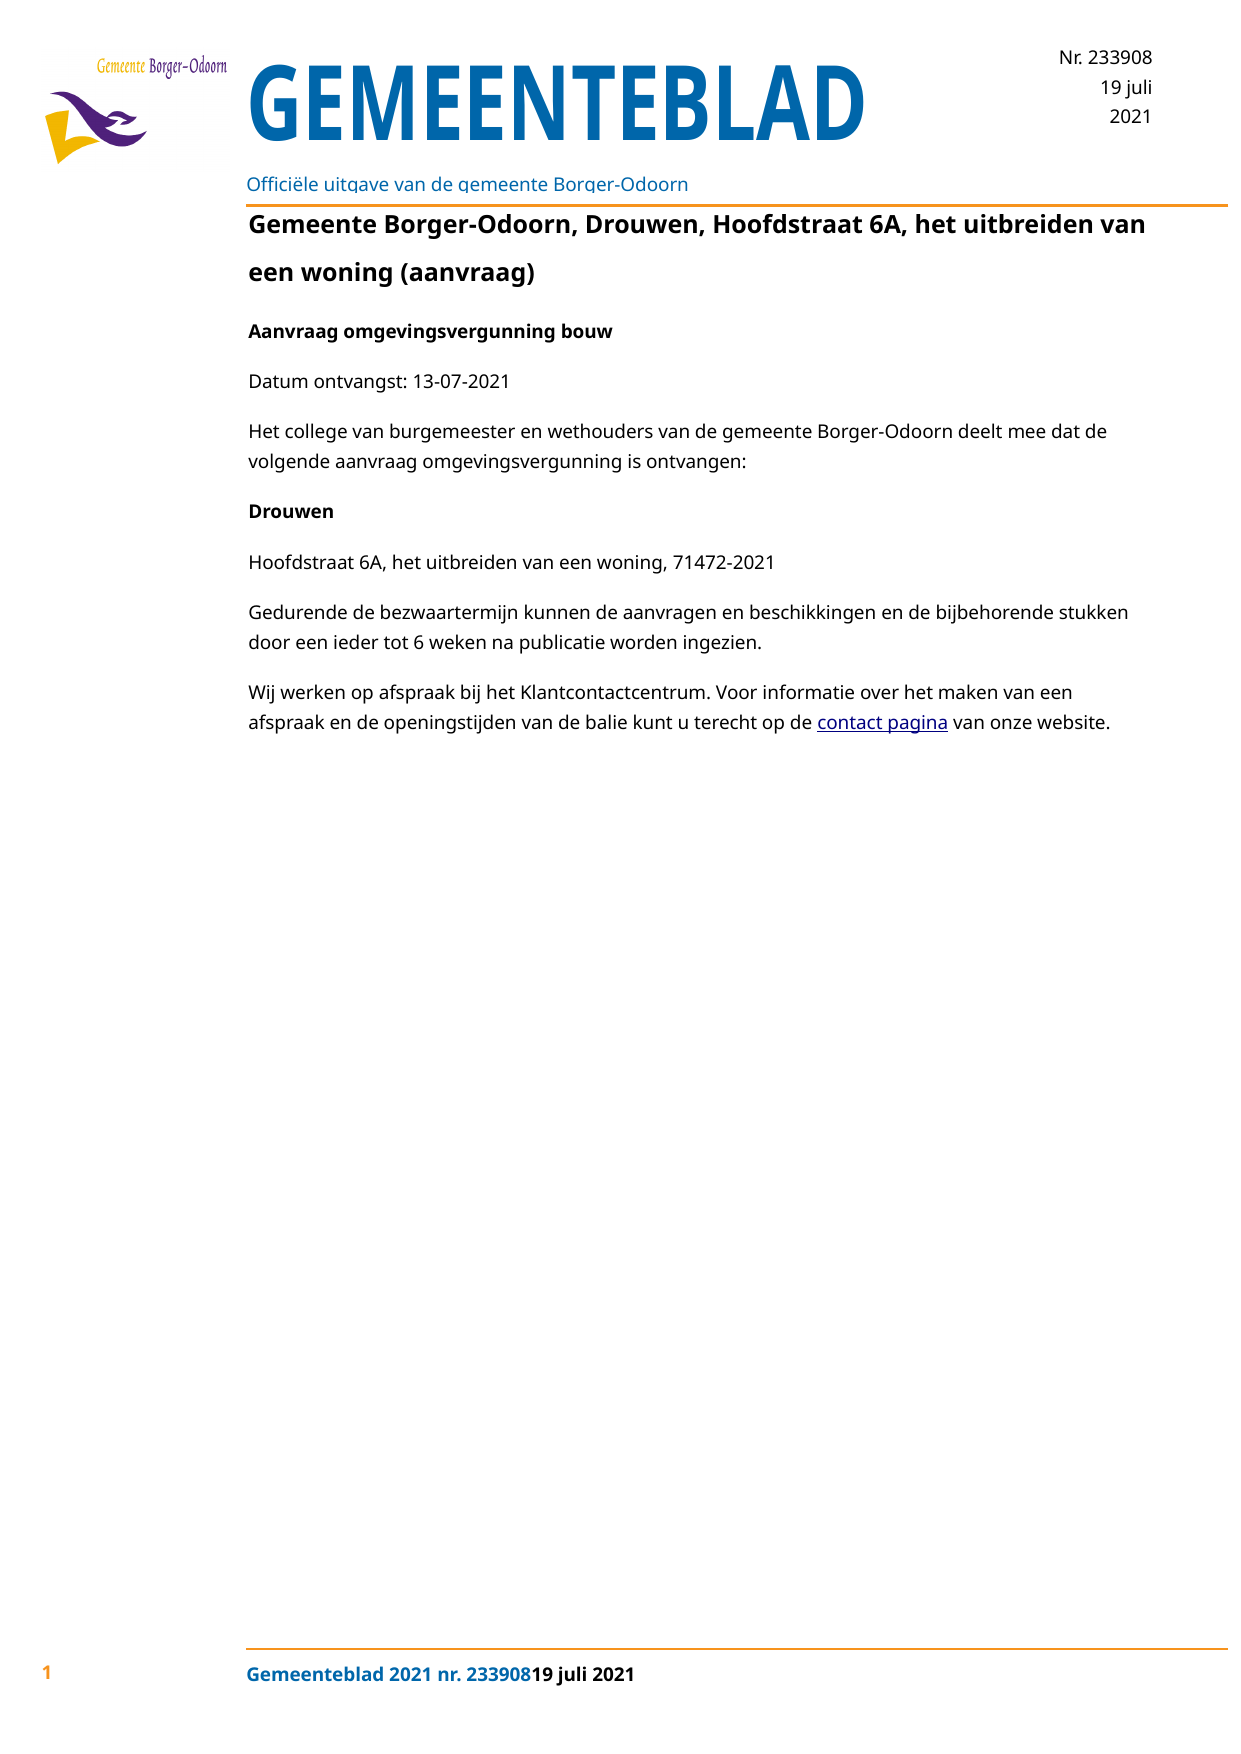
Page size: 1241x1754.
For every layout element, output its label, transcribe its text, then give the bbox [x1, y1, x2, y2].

text Datum ontvangst: 13-07-2021 [248, 368, 1152, 394]
text Hoofdstraat 6A, het uitbreiden van een woning, 71472-2021 [248, 549, 1152, 575]
text Gemeente Borger-Odoorn, Drouwen, Hoofdstraat 6A, het uitbreiden van een woning (aanvraag) [248, 207, 1152, 288]
text Gedurende de bezwaartermijn kunnen de aanvragen en beschikkingen en de bijbehorende stukken door een ieder tot 6 weken na publicatie worden ingezien. [248, 599, 1152, 655]
picture [41, 47, 231, 172]
text Drouwen [248, 499, 1152, 524]
text Wij werken op afspraak bij het Klantcontactcentrum. Voor informatie over het maken van een afspraak en de openingstijden van de balie kunt u terecht op de contact pagina van onze website. [248, 679, 1152, 735]
text Het college van burgemeester en wethouders van de gemeente Borger-Odoorn deelt mee dat de volgende aanvraag omgevingsvergunning is ontvangen: [248, 419, 1152, 474]
text Aanvraag omgevingsvergunning bouw [248, 318, 1152, 344]
